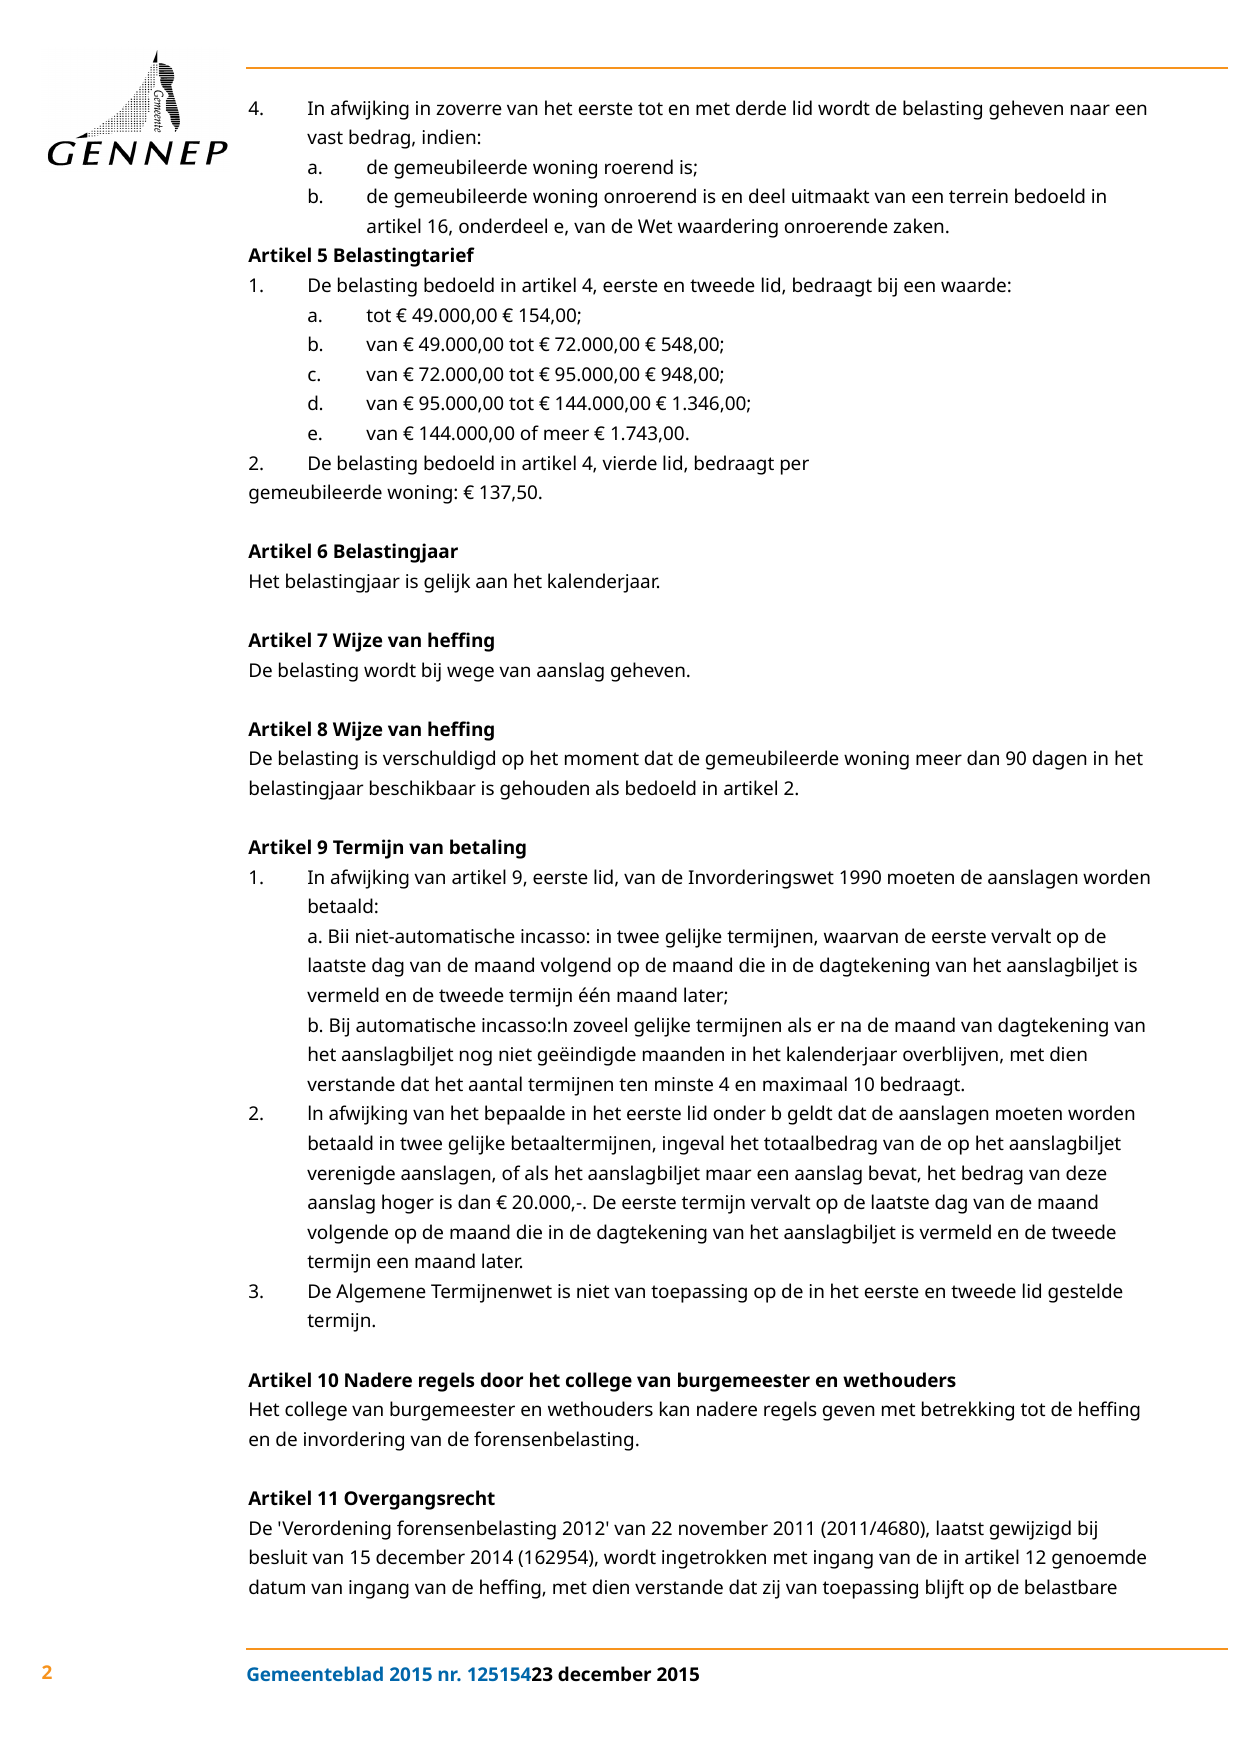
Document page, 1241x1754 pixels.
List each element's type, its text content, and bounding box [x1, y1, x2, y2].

text gemeubileerde woning: € 137,50. [248, 479, 1152, 505]
list In afwijking in zoverre van het eerste tot en met derde lid wordt de belasting geheven naar een vast bedrag, indien: [248, 95, 1152, 150]
text Het belastingjaar is gelijk aan het kalenderjaar. [248, 568, 1152, 594]
list ln afwijking van het bepaalde in het eerste lid onder b geldt dat de aanslagen moeten worden betaald in twee gelijke betaaltermijnen, ingeval het totaalbedrag van de op het aanslagbiljet verenigde aanslagen, of als het aanslagbiljet maar een aanslag bevat, het bedrag van deze aanslag hoger is dan € 20.000,-. De eerste termijn vervalt op de laatste dag van de maand volgende op de maand die in de dagtekening van het aanslagbiljet is vermeld en de tweede termijn een maand later. [248, 1101, 1152, 1274]
text Artikel 6 Belastingjaar [248, 538, 1152, 564]
text Het college van burgemeester en wethouders kan nadere regels geven met betrekking tot de heffing en de invordering van de forensenbelasting. [248, 1396, 1152, 1452]
text Artikel 11 Overgangsrecht [248, 1485, 1152, 1511]
picture [41, 47, 231, 172]
text De belasting wordt bij wege van aanslag geheven. [248, 657, 1152, 683]
list b. Bij automatische incasso:ln zoveel gelijke termijnen als er na de maand van dagtekening van het aanslagbiljet nog niet geëindigde maanden in het kalenderjaar overblijven, met dien verstande dat het aantal termijnen ten minste 4 en maximaal 10 bedraagt. [248, 1012, 1152, 1097]
list De Algemene Termijnenwet is niet van toepassing op de in het eerste en tweede lid gestelde termijn. [248, 1278, 1152, 1333]
list tot € 49.000,00 € 154,00; [307, 302, 1152, 328]
text Artikel 8 Wijze van heffing [248, 716, 1152, 742]
list van € 95.000,00 tot € 144.000,00 € 1.346,00; [307, 391, 1152, 416]
text De belasting is verschuldigd op het moment dat de gemeubileerde woning meer dan 90 dagen in het belastingjaar beschikbaar is gehouden als bedoeld in artikel 2. [248, 746, 1152, 801]
list a. Bii niet-automatische incasso: in twee gelijke termijnen, waarvan de eerste vervalt op de laatste dag van de maand volgend op de maand die in de dagtekening van het aanslagbiljet is vermeld en de tweede termijn één maand later; [248, 923, 1152, 1008]
text De 'Verordening forensenbelasting 2012' van 22 november 2011 (2011/4680), laatst gewijzigd bij besluit van 15 december 2014 (162954), wordt ingetrokken met ingang van de in artikel 12 genoemde datum van ingang van de heffing, met dien verstande dat zij van toepassing blijft op de belastbare [248, 1515, 1152, 1600]
list van € 72.000,00 tot € 95.000,00 € 948,00; [307, 361, 1152, 387]
list de gemeubileerde woning onroerend is en deel uitmaakt van een terrein bedoeld in artikel 16, onderdeel e, van de Wet waardering onroerende zaken. [307, 183, 1152, 239]
text Artikel 9 Termijn van betaling [248, 834, 1152, 860]
text Artikel 10 Nadere regels door het college van burgemeester en wethouders [248, 1367, 1152, 1393]
list de gemeubileerde woning roerend is; [307, 154, 1152, 180]
list In afwijking van artikel 9, eerste lid, van de Invorderingswet 1990 moeten de aanslagen worden betaald: [248, 864, 1152, 919]
text Artikel 7 Wijze van heffing [248, 627, 1152, 653]
list van € 49.000,00 tot € 72.000,00 € 548,00; [307, 331, 1152, 357]
list De belasting bedoeld in artikel 4, vierde lid, bedraagt per [248, 450, 1152, 476]
list De belasting bedoeld in artikel 4, eerste en tweede lid, bedraagt bij een waarde: [248, 272, 1152, 298]
text Artikel 5 Belastingtarief [248, 243, 1152, 268]
list van € 144.000,00 of meer € 1.743,00. [307, 420, 1152, 446]
